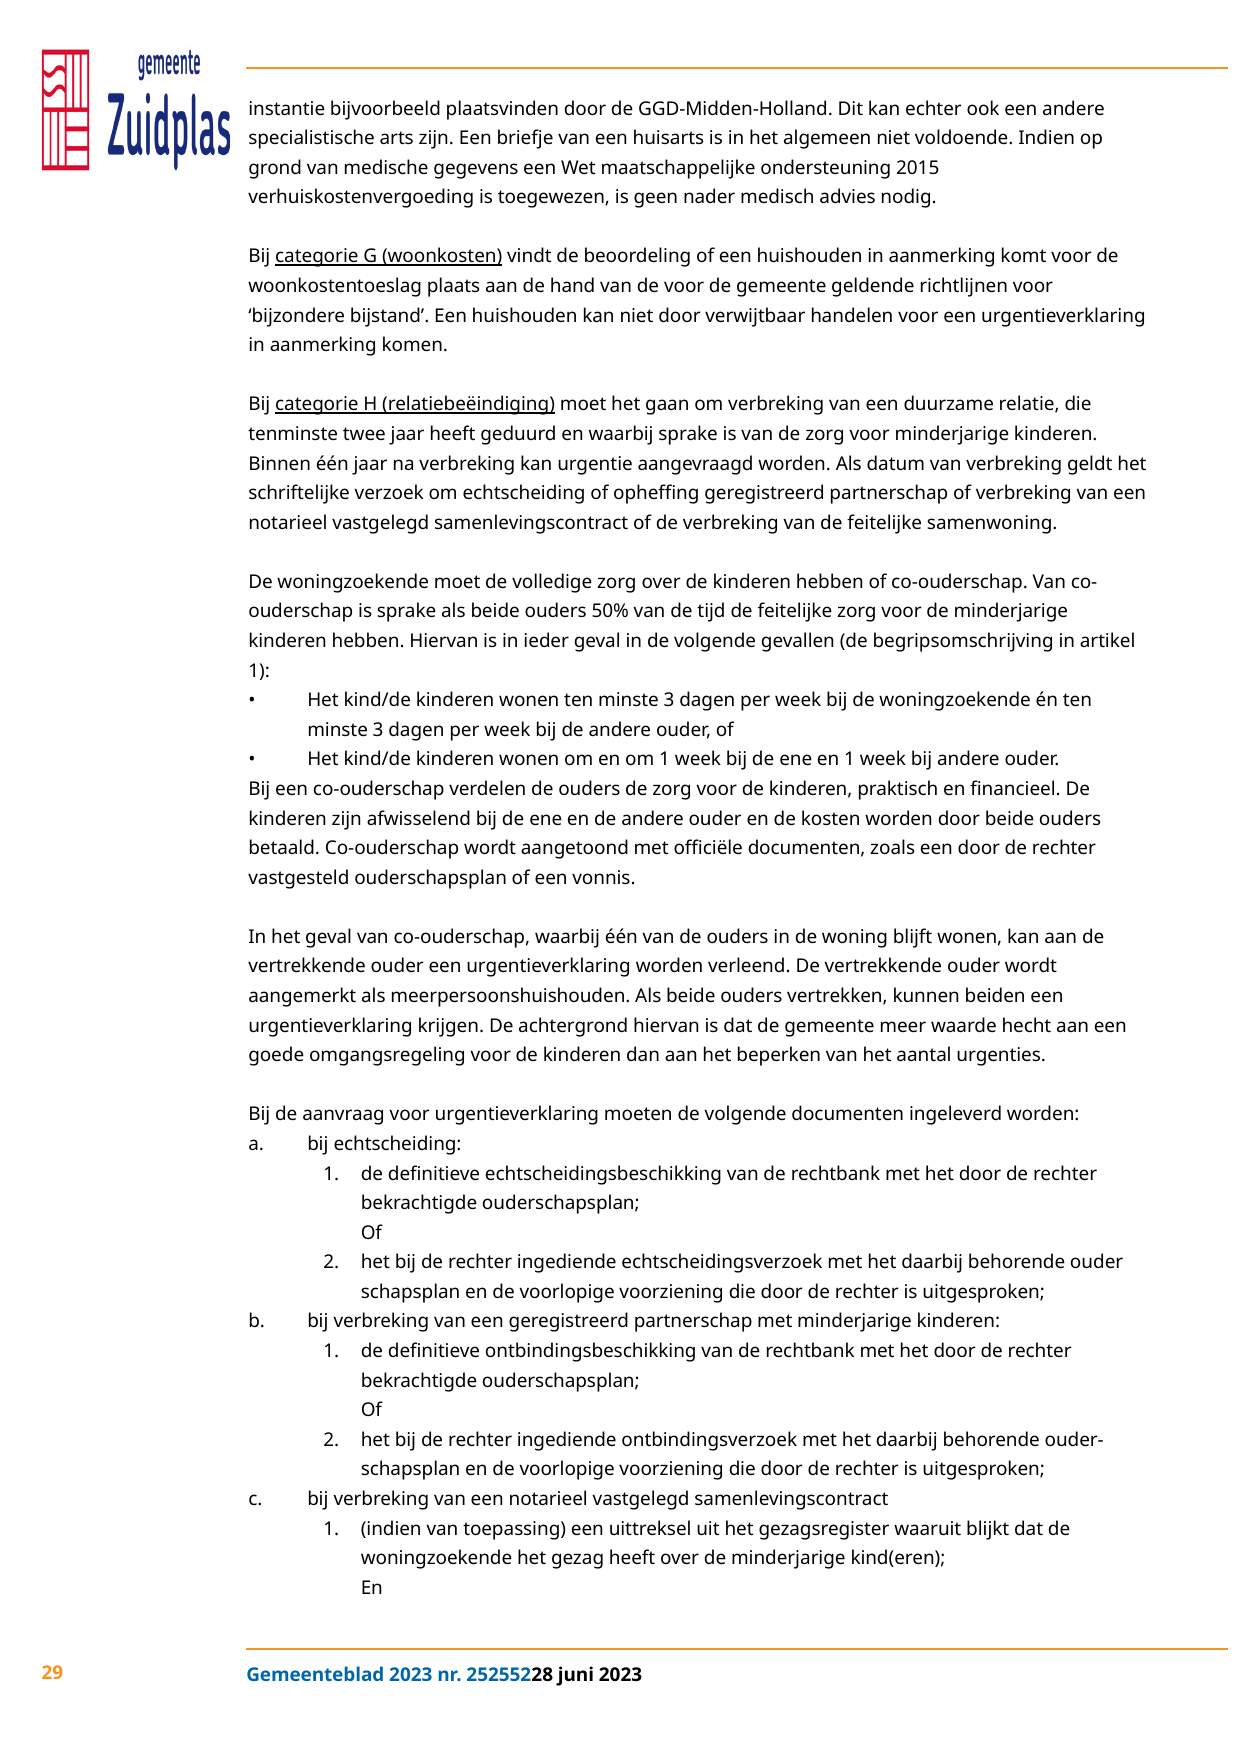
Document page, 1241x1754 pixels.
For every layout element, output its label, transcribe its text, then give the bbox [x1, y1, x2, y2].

text De woningzoekende moet de volledige zorg over de kinderen hebben of co-ouderschap. Van co-ouderschap is sprake als beide ouders 50% van de tijd de feitelijke zorg voor de minderjarige kinderen hebben. Hiervan is in ieder geval in de volgende gevallen (de begripsomschrijving in artikel 1): [248, 568, 1152, 683]
text Bij categorie H (relatiebeëindiging) moet het gaan om verbreking van een duurzame relatie, die tenminste twee jaar heeft geduurd en waarbij sprake is van de zorg voor minderjarige kinderen. Binnen één jaar na verbreking kan urgentie aangevraagd worden. Als datum van verbreking geldt het schriftelijke verzoek om echtscheiding of opheffing geregistreerd partnerschap of verbreking van een notarieel vastgelegd samenlevingscontract of de verbreking van de feitelijke samenwoning. [248, 391, 1152, 535]
list Het kind/de kinderen wonen om en om 1 week bij de ene en 1 week bij andere ouder. [248, 746, 1152, 771]
list de definitieve ontbindingsbeschikking van de rechtbank met het door de rechter bekrachtigde ouderschapsplan; [323, 1337, 1152, 1393]
list het bij de rechter ingediende ontbindingsverzoek met het daarbij behorende ouder-schapsplan en de voorlopige voorziening die door de rechter is uitgesproken; [323, 1426, 1152, 1481]
list bij verbreking van een geregistreerd partnerschap met minderjarige kinderen: [248, 1308, 1152, 1333]
text Bij een co-ouderschap verdelen de ouders de zorg voor de kinderen, praktisch en financieel. De kinderen zijn afwisselend bij de ene en de andere ouder en de kosten worden door beide ouders betaald. Co-ouderschap wordt aangetoond met officiële documenten, zoals een door de rechter vastgesteld ouderschapsplan of een vonnis. [248, 775, 1152, 890]
list bij echtscheiding: [248, 1130, 1152, 1156]
text aangemerkt als meerpersoonshuishouden. Als beide ouders vertrekken, kunnen beiden een urgentieverklaring krijgen. De achtergrond hiervan is dat de gemeente meer waarde hecht aan een goede omgangsregeling voor de kinderen dan aan het beperken van het aantal urgenties. [248, 982, 1152, 1067]
text Bij de aanvraag voor urgentieverklaring moeten de volgende documenten ingeleverd worden: [248, 1101, 1152, 1126]
list het bij de rechter ingediende echtscheidingsverzoek met het daarbij behorende ouder schapsplan en de voorlopige voorziening die door de rechter is uitgesproken; [323, 1248, 1152, 1304]
list bij verbreking van een notarieel vastgelegd samenlevingscontract [248, 1485, 1152, 1511]
list (indien van toepassing) een uittreksel uit het gezagsregister waaruit blijkt dat de woningzoekende het gezag heeft over de minderjarige kind(eren); [323, 1515, 1152, 1570]
list Het kind/de kinderen wonen ten minste 3 dagen per week bij de woningzoekende én ten minste 3 dagen per week bij de andere ouder, of [248, 686, 1152, 742]
text instantie bijvoorbeeld plaatsvinden door de GGD-Midden-Holland. Dit kan echter ook een andere specialistische arts zijn. Een briefje van een huisarts is in het algemeen niet voldoende. Indien op grond van medische gegevens een Wet maatschappelijke ondersteuning 2015 verhuiskostenvergoeding is toegewezen, is geen nader medisch advies nodig. [248, 95, 1152, 209]
list En [323, 1574, 1152, 1600]
list de definitieve echtscheidingsbeschikking van de rechtbank met het door de rechter bekrachtigde ouderschapsplan; [323, 1160, 1152, 1215]
text Bij categorie G (woonkosten) vindt de beoordeling of een huishouden in aanmerking komt voor de woonkostentoeslag plaats aan de hand van de voor de gemeente geldende richtlijnen voor ‘bijzondere bijstand’. Een huishouden kan niet door verwijtbaar handelen voor een urgentieverklaring in aanmerking komen. [248, 243, 1152, 357]
list Of [323, 1219, 1152, 1245]
picture [41, 47, 231, 172]
list Of [323, 1396, 1152, 1422]
text In het geval van co-ouderschap, waarbij één van de ouders in de woning blijft wonen, kan aan de vertrekkende ouder een urgentieverklaring worden verleend. De vertrekkende ouder wordt [248, 923, 1152, 978]
